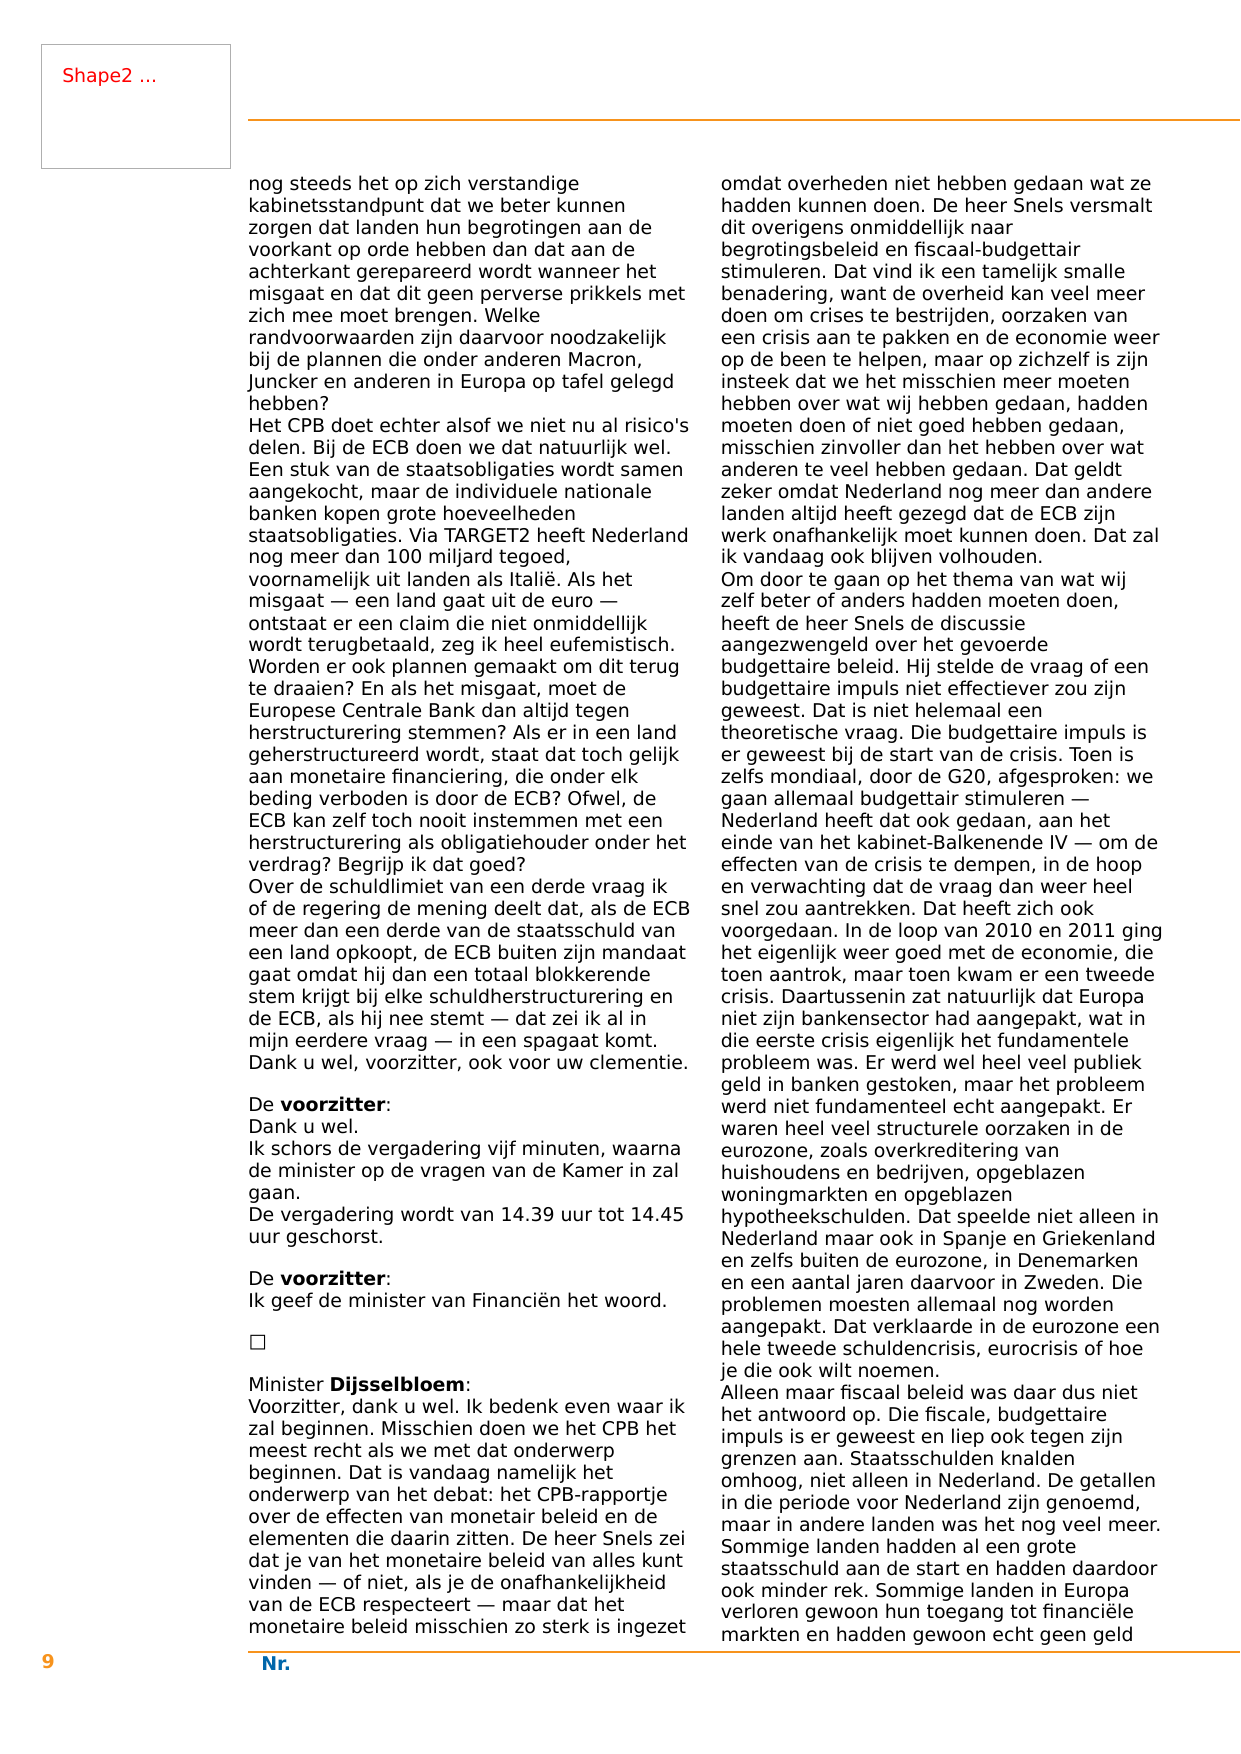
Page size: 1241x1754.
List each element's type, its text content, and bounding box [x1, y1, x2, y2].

text Alleen maar fiscaal beleid was daar dus niet het antwoord op. Die fiscale, budgettaire impuls is er geweest en liep ook tegen zijn grenzen aan. Staatsschulden knalden omhoog, niet alleen in Nederland. De getallen in die periode voor Nederland zijn genoemd, maar in andere landen was het nog veel meer. Sommige landen hadden al een grote staatsschuld aan de start en hadden daardoor ook minder rek. Sommige landen in Europa verloren gewoon hun toegang tot financiële markten en hadden gewoon echt geen geld [721, 1382, 1163, 1645]
text Dank u wel, voorzitter, ook voor uw clementie. [248, 1052, 691, 1074]
text nog steeds het op zich verstandige kabinetsstandpunt dat we beter kunnen zorgen dat landen hun begrotingen aan de voorkant op orde hebben dan dat aan de achterkant gerepareerd wordt wanneer het misgaat en dat dit geen perverse prikkels met zich mee moet brengen. Welke randvoorwaarden zijn daarvoor noodzakelijk bij de plannen die onder anderen Macron, Juncker en anderen in Europa op tafel gelegd hebben? [248, 173, 691, 414]
text Dank u wel. [248, 1116, 691, 1138]
text Het CPB doet echter alsof we niet nu al risico's delen. Bij de ECB doen we dat natuurlijk wel. Een stuk van de staatsobligaties wordt samen aangekocht, maar de individuele nationale banken kopen grote hoeveelheden staatsobligaties. Via TARGET2 heeft Nederland nog meer dan 100 miljard tegoed, voornamelijk uit landen als Italië. Als het misgaat — een land gaat uit de euro — ontstaat er een claim die niet onmiddellijk wordt terugbetaald, zeg ik heel eufemistisch. Worden er ook plannen gemaakt om dit terug te draaien? En als het misgaat, moet de Europese Centrale Bank dan altijd tegen herstructurering stemmen? Als er in een land geherstructureerd wordt, staat dat toch gelijk aan monetaire financiering, die onder elk beding verboden is door de ECB? Ofwel, de ECB kan zelf toch nooit instemmen met een herstructurering als obligatiehouder onder het verdrag? Begrijp ik dat goed? [248, 414, 691, 876]
text Ik schors de vergadering vijf minuten, waarna de minister op de vragen van de Kamer in zal gaan. [248, 1138, 691, 1204]
text Voorzitter, dank u wel. Ik bedenk even waar ik zal beginnen. Misschien doen we het CPB het meest recht als we met dat onderwerp beginnen. Dat is vandaag namelijk het onderwerp van het debat: het CPB-rapportje over de effecten van monetair beleid en de elementen die daarin zitten. De heer Snels zei dat je van het monetaire beleid van alles kunt vinden — of niet, als je de onafhankelijkheid van de ECB respecteert — maar dat het monetaire beleid misschien zo sterk is ingezet [248, 1396, 691, 1637]
text ⬜ [248, 1332, 691, 1354]
text De vergadering wordt van 14.39 uur tot 14.45 uur geschorst. [248, 1204, 691, 1248]
text Om door te gaan op het thema van wat wij zelf beter of anders hadden moeten doen, heeft de heer Snels de discussie aangezwengeld over het gevoerde budgettaire beleid. Hij stelde de vraag of een budgettaire impuls niet effectiever zou zijn geweest. Dat is niet helemaal een theoretische vraag. Die budgettaire impuls is er geweest bij de start van de crisis. Toen is zelfs mondiaal, door de G20, afgesproken: we gaan allemaal budgettair stimuleren — Nederland heeft dat ook gedaan, aan het einde van het kabinet-Balkenende IV — om de effecten van de crisis te dempen, in de hoop en verwachting dat de vraag dan weer heel snel zou aantrekken. Dat heeft zich ook voorgedaan. In de loop van 2010 en 2011 ging het eigenlijk weer goed met de economie, die toen aantrok, maar toen kwam er een tweede crisis. Daartussenin zat natuurlijk dat Europa niet zijn bankensector had aangepakt, wat in die eerste crisis eigenlijk het fundamentele probleem was. Er werd wel heel veel publiek geld in banken gestoken, maar het probleem werd niet fundamenteel echt aangepakt. Er waren heel veel structurele oorzaken in de eurozone, zoals overkreditering van huishoudens en bedrijven, opgeblazen woningmarkten en opgeblazen hypotheekschulden. Dat speelde niet alleen in Nederland maar ook in Spanje en Griekenland en zelfs buiten de eurozone, in Denemarken en een aantal jaren daarvoor in Zweden. Die problemen moesten allemaal nog worden aangepakt. Dat verklaarde in de eurozone een hele tweede schuldencrisis, eurocrisis of hoe je die ook wilt noemen. [721, 568, 1163, 1382]
text De voorzitter: [248, 1094, 691, 1116]
text Ik geef de minister van Financiën het woord. [248, 1290, 691, 1312]
text Minister Dijsselbloem: [248, 1374, 691, 1396]
text Over de schuldlimiet van een derde vraag ik of de regering de mening deelt dat, als de ECB meer dan een derde van de staatsschuld van een land opkoopt, de ECB buiten zijn mandaat gaat omdat hij dan een totaal blokkerende stem krijgt bij elke schuldherstructurering en de ECB, als hij nee stemt — dat zei ik al in mijn eerdere vraag — in een spagaat komt. [248, 876, 691, 1052]
text De voorzitter: [248, 1268, 691, 1290]
text omdat overheden niet hebben gedaan wat ze hadden kunnen doen. De heer Snels versmalt dit overigens onmiddellijk naar begrotingsbeleid en fiscaal-budgettair stimuleren. Dat vind ik een tamelijk smalle benadering, want de overheid kan veel meer doen om crises te bestrijden, oorzaken van een crisis aan te pakken en de economie weer op de been te helpen, maar op zichzelf is zijn insteek dat we het misschien meer moeten hebben over wat wij hebben gedaan, hadden moeten doen of niet goed hebben gedaan, misschien zinvoller dan het hebben over wat anderen te veel hebben gedaan. Dat geldt zeker omdat Nederland nog meer dan andere landen altijd heeft gezegd dat de ECB zijn werk onafhankelijk moet kunnen doen. Dat zal ik vandaag ook blijven volhouden. [721, 173, 1163, 568]
